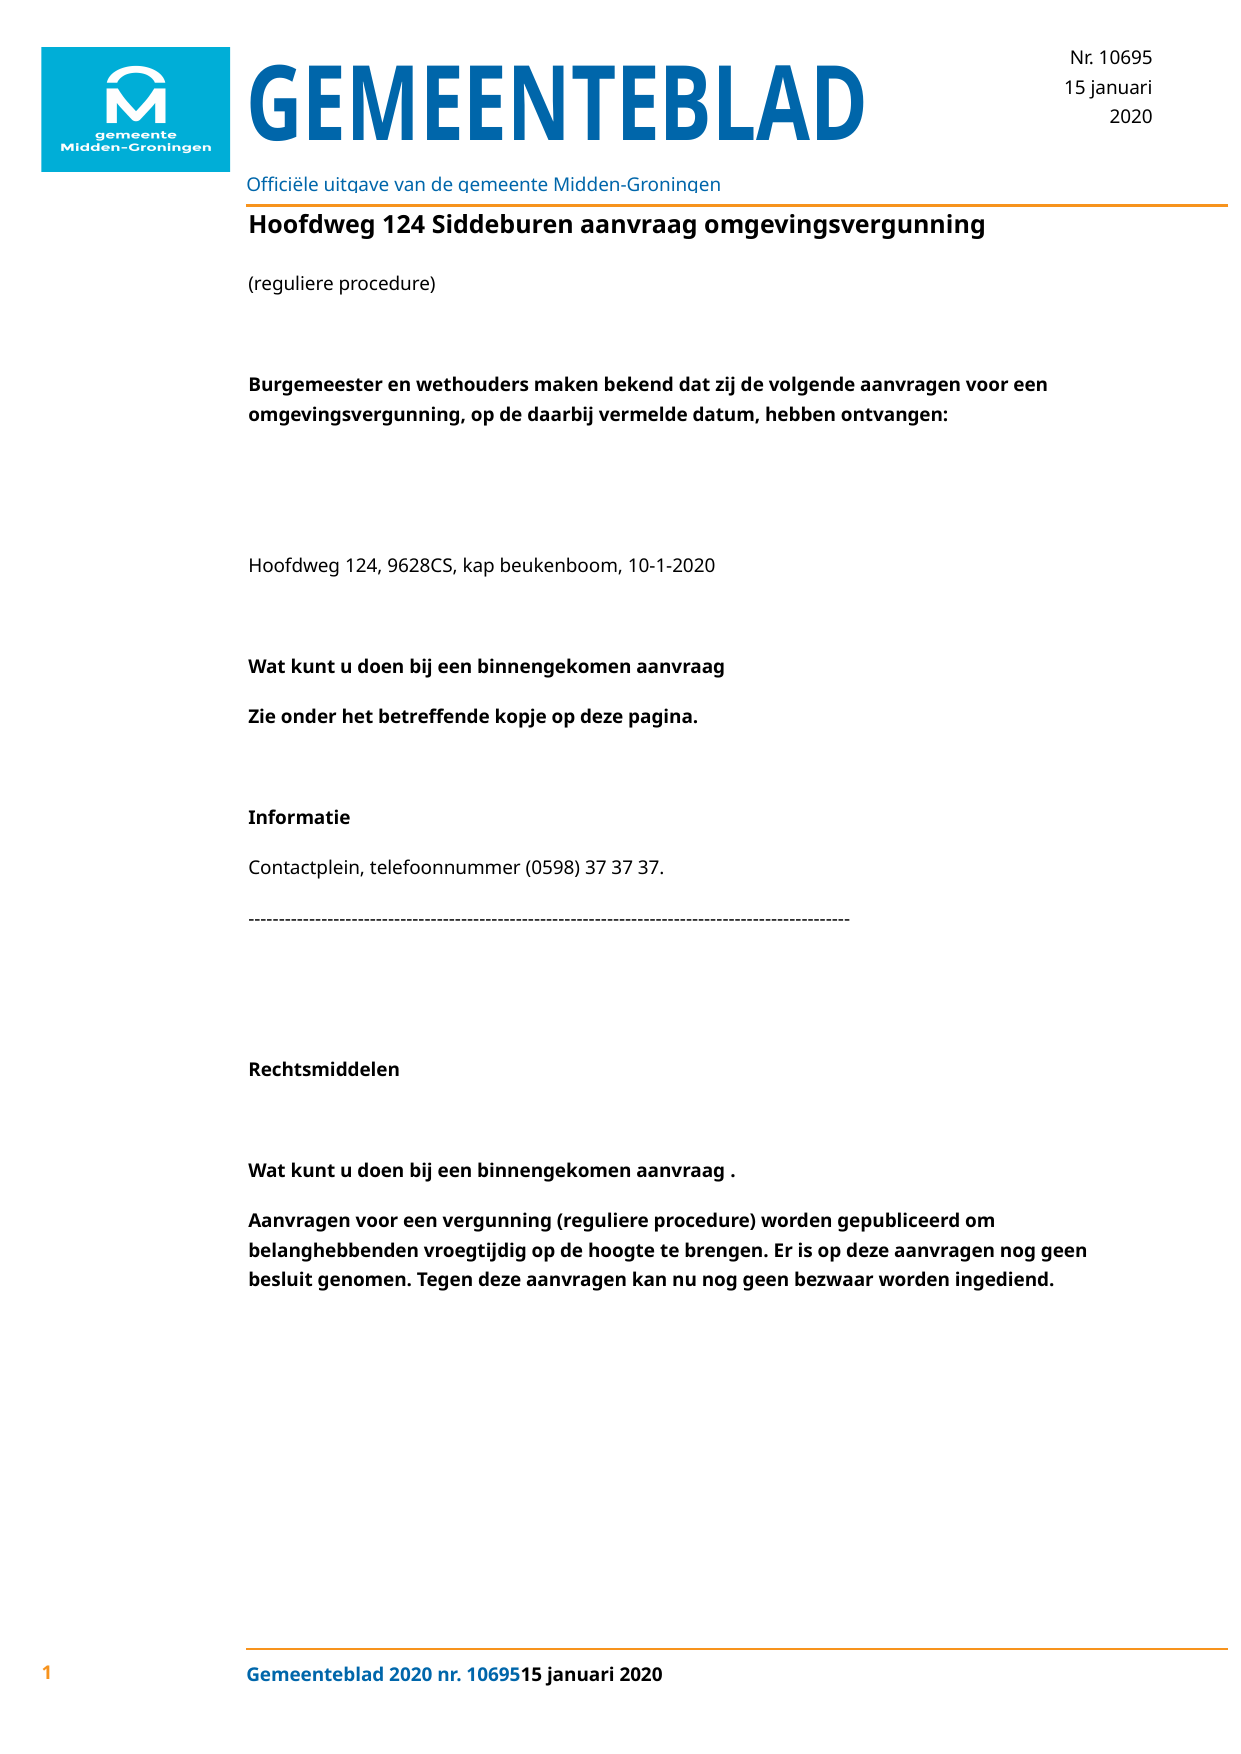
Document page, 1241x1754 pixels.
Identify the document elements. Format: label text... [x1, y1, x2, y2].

text Hoofdweg 124, 9628CS, kap beukenboom, 10-1-2020 [248, 552, 1152, 578]
text Wat kunt u doen bij een binnengekomen aanvraag . [248, 1157, 1152, 1183]
text (reguliere procedure) [248, 270, 1152, 296]
picture [184, 146, 190, 153]
text Informatie [248, 804, 1152, 830]
text Wat kunt u doen bij een binnengekomen aanvraag [248, 653, 1152, 678]
text Zie onder het betreffende kopje op deze pagina. [248, 703, 1152, 729]
text --------------------------------------------------------------------------------------------------- [248, 905, 1152, 931]
text Burgemeester en wethouders maken bekend dat zij de volgende aanvragen voor een omgevingsvergunning, op de daarbij vermelde datum, hebben ontvangen: [248, 371, 1152, 426]
text Contactplein, telefoonnummer (0598) 37 37 37. [248, 854, 1152, 880]
picture [108, 66, 164, 82]
text Hoofdweg 124 Siddeburen aanvraag omgevingsvergunning [248, 207, 1152, 241]
text Rechtsmiddelen [248, 1056, 1152, 1082]
text Aanvragen voor een vergunning (reguliere procedure) worden gepubliceerd om belanghebbenden vroegtijdig op de hoogte te brengen. Er is op deze aanvragen nog geen besluit genomen. Tegen deze aanvragen kan nu nog geen bezwaar worden ingediend. [248, 1207, 1152, 1292]
picture [107, 89, 165, 122]
